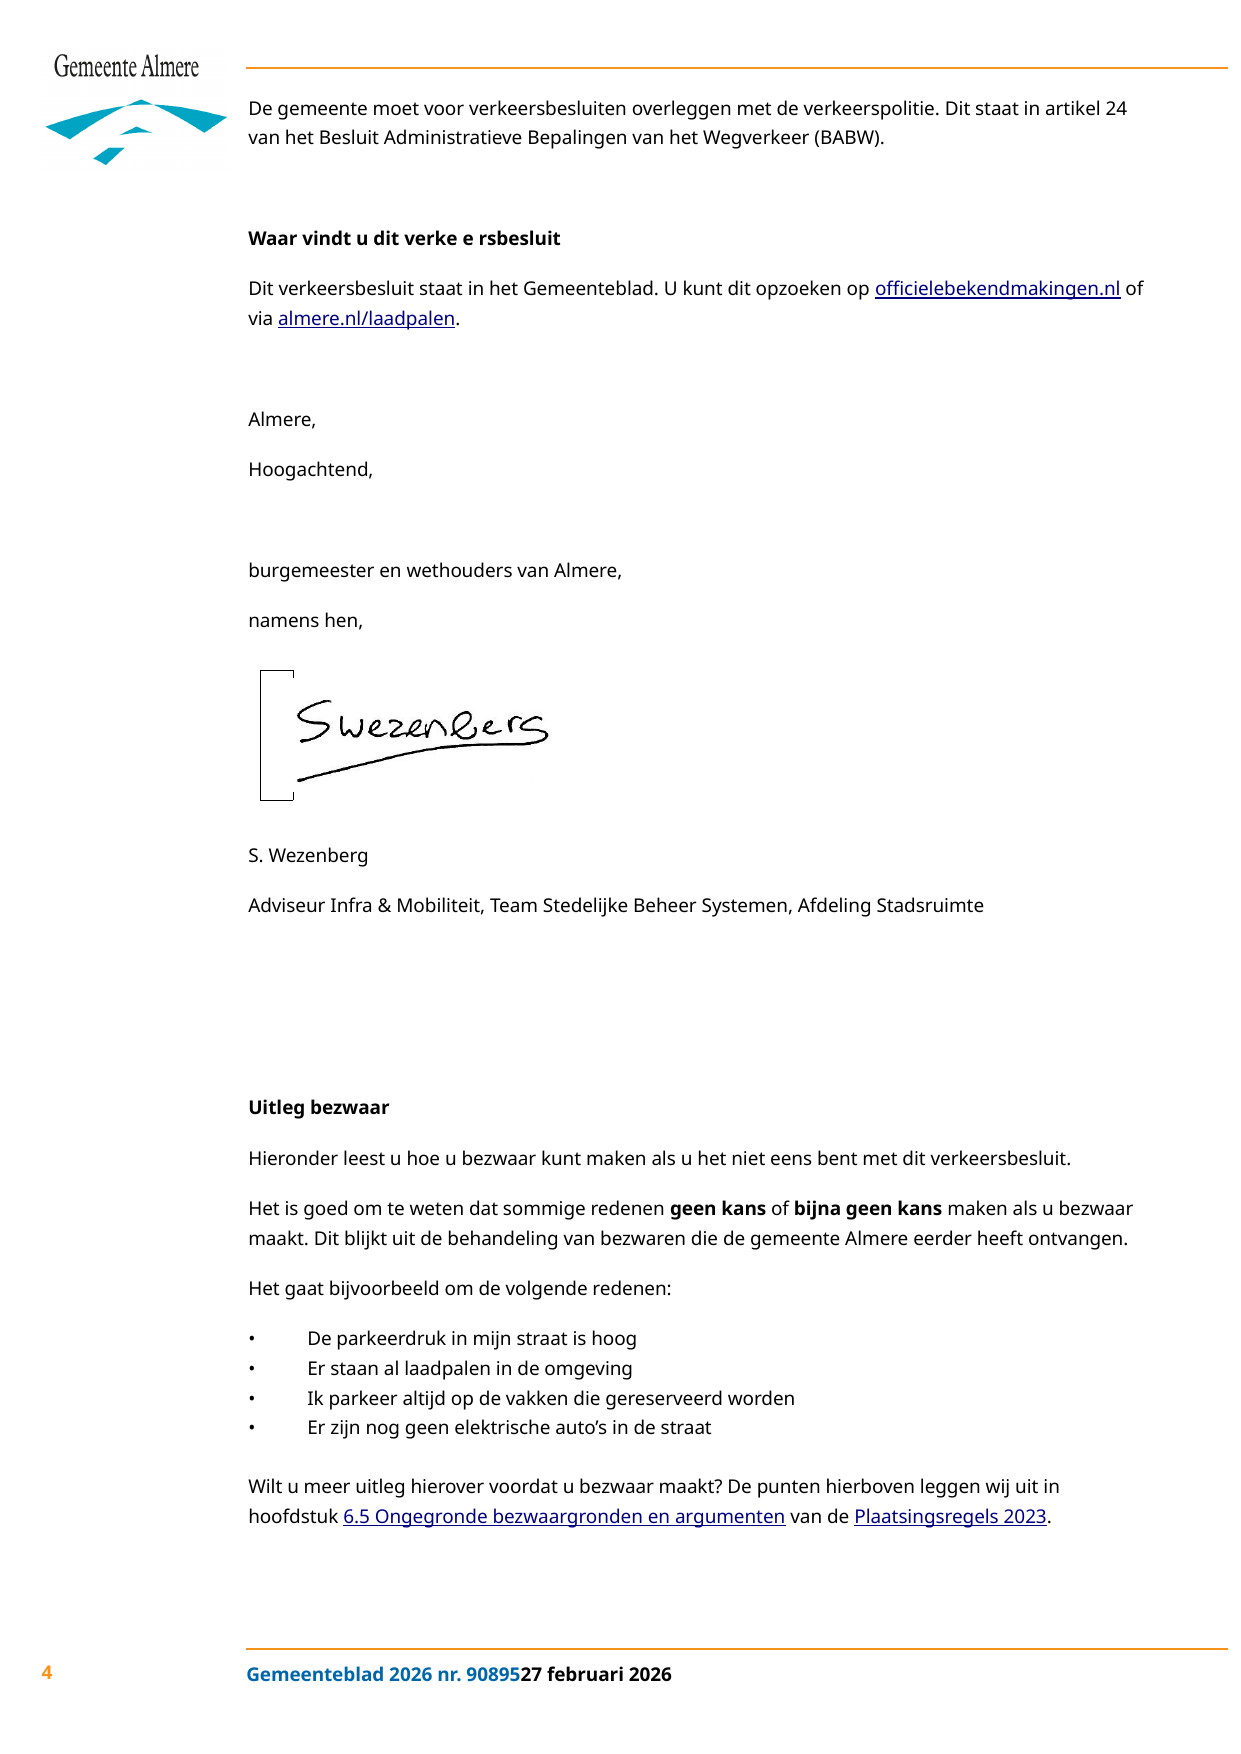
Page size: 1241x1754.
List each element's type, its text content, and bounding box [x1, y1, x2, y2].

picture [41, 47, 231, 172]
text Waar vindt u dit verke e rsbesluit [248, 225, 1152, 251]
text Almere, [248, 406, 1152, 432]
list Ik parkeer altijd op de vakken die gereserveerd worden [248, 1385, 1152, 1411]
text namens hen, [248, 608, 1152, 633]
text Hieronder leest u hoe u bezwaar kunt maken als u het niet eens bent met dit verkeersbesluit. [248, 1145, 1152, 1171]
text Het gaat bijvoorbeeld om de volgende redenen: [248, 1275, 1152, 1301]
list Er staan al laadpalen in de omgeving [248, 1355, 1152, 1381]
list Er zijn nog geen elektrische auto’s in de straat [248, 1414, 1152, 1440]
picture [268, 678, 576, 792]
text Uitleg bezwaar [248, 1094, 1152, 1120]
text Hoogachtend, [248, 456, 1152, 482]
list De parkeerdruk in mijn straat is hoog [248, 1326, 1152, 1351]
text Wilt u meer uitleg hierover voordat u bezwaar maakt? De punten hierboven leggen wij uit in hoofdstuk 6.5 Ongegronde bezwaargronden en argumenten van de Plaatsingsregels 2023. [248, 1473, 1152, 1529]
text De gemeente moet voor verkeersbesluiten overleggen met de verkeerspolitie. Dit staat in artikel 24 van het Besluit Administratieve Bepalingen van het Wegverkeer (BABW). [248, 95, 1152, 150]
text Adviseur Infra & Mobiliteit, Team Stedelijke Beheer Systemen, Afdeling Stadsruimte [248, 893, 1152, 918]
text Het is goed om te weten dat sommige redenen geen kans of bijna geen kans maken als u bezwaar maakt. Dit blijkt uit de behandeling van bezwaren die de gemeente Almere eerder heeft ontvangen. [248, 1195, 1152, 1251]
text Dit verkeersbesluit staat in het Gemeenteblad. U kunt dit opzoeken op officielebekendmakingen.nl of via almere.nl/laadpalen. [248, 276, 1152, 331]
text burgemeester en wethouders van Almere, [248, 557, 1152, 583]
text S. Wezenberg [248, 842, 1152, 868]
